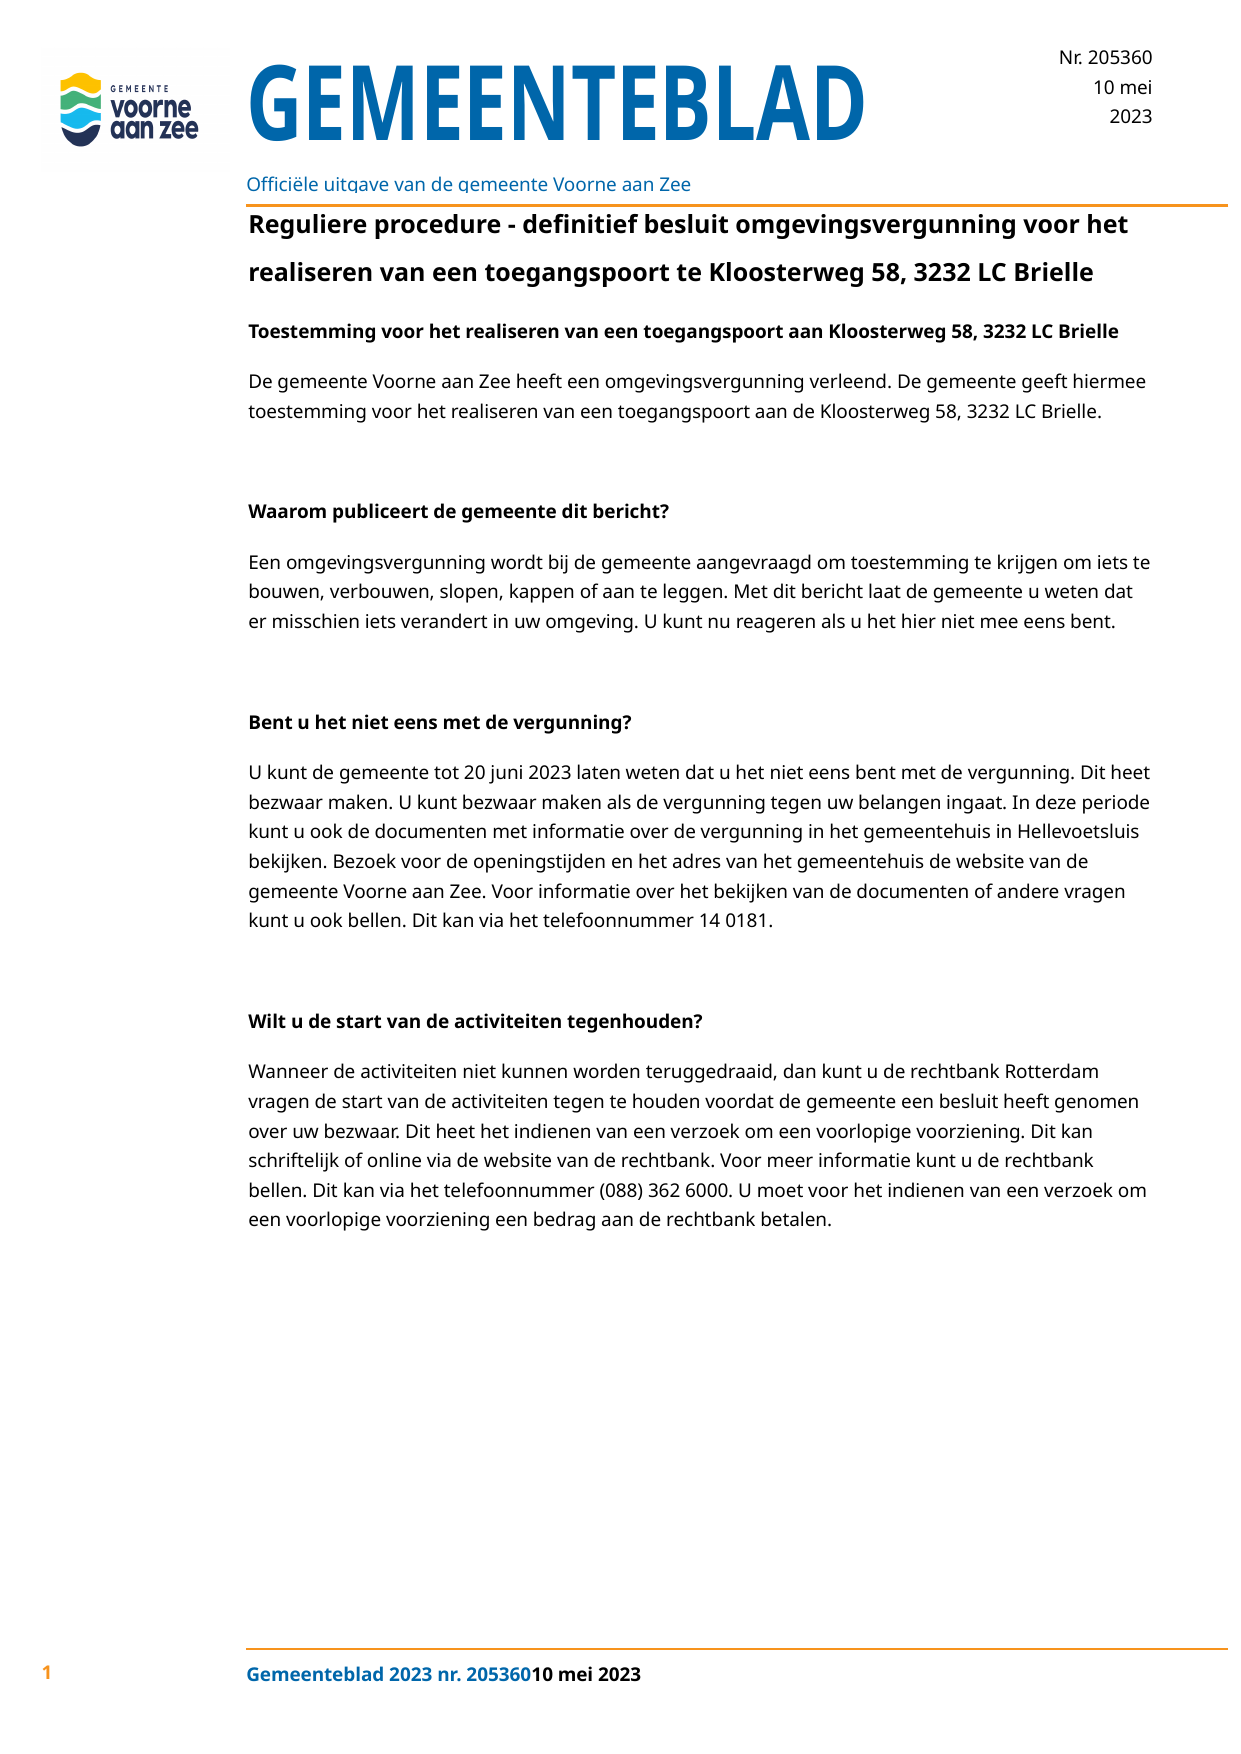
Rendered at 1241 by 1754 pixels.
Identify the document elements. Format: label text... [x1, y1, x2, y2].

text Wilt u de start van de activiteiten tegenhouden? [248, 1008, 1152, 1034]
picture [41, 47, 231, 172]
text Een omgevingsvergunning wordt bij de gemeente aangevraagd om toestemming te krijgen om iets te bouwen, verbouwen, slopen, kappen of aan te leggen. Met dit bericht laat de gemeente u weten dat er misschien iets verandert in uw omgeving. U kunt nu reageren als u het hier niet mee eens bent. [248, 549, 1152, 634]
text Wanneer de activiteiten niet kunnen worden teruggedraaid, dan kunt u de rechtbank Rotterdam vragen de start van de activiteiten tegen te houden voordat de gemeente een besluit heeft genomen over uw bezwaar. Dit heet het indienen van een verzoek om een voorlopige voorziening. Dit kan schriftelijk of online via de website van de rechtbank. Voor meer informatie kunt u de rechtbank bellen. Dit kan via het telefoonnummer (088) 362 6000. U moet voor het indienen van een verzoek om een voorlopige voorziening een bedrag aan de rechtbank betalen. [248, 1059, 1152, 1232]
text Toestemming voor het realiseren van een toegangspoort aan Kloosterweg 58, 3232 LC Brielle [248, 318, 1152, 344]
text Bent u het niet eens met de vergunning? [248, 709, 1152, 735]
text De gemeente Voorne aan Zee heeft een omgevingsvergunning verleend. De gemeente geeft hiermee toestemming voor het realiseren van een toegangspoort aan de Kloosterweg 58, 3232 LC Brielle. [248, 368, 1152, 424]
text Waarom publiceert de gemeente dit bericht? [248, 499, 1152, 524]
text Reguliere procedure - definitief besluit omgevingsvergunning voor het realiseren van een toegangspoort te Kloosterweg 58, 3232 LC Brielle [248, 207, 1152, 288]
text U kunt de gemeente tot 20 juni 2023 laten weten dat u het niet eens bent met de vergunning. Dit heet bezwaar maken. U kunt bezwaar maken als de vergunning tegen uw belangen ingaat. In deze periode kunt u ook de documenten met informatie over de vergunning in het gemeentehuis in Hellevoetsluis bekijken. Bezoek voor de openingstijden en het adres van het gemeentehuis de website van de gemeente Voorne aan Zee. Voor informatie over het bekijken van de documenten of andere vragen kunt u ook bellen. Dit kan via het telefoonnummer 14 0181. [248, 759, 1152, 933]
